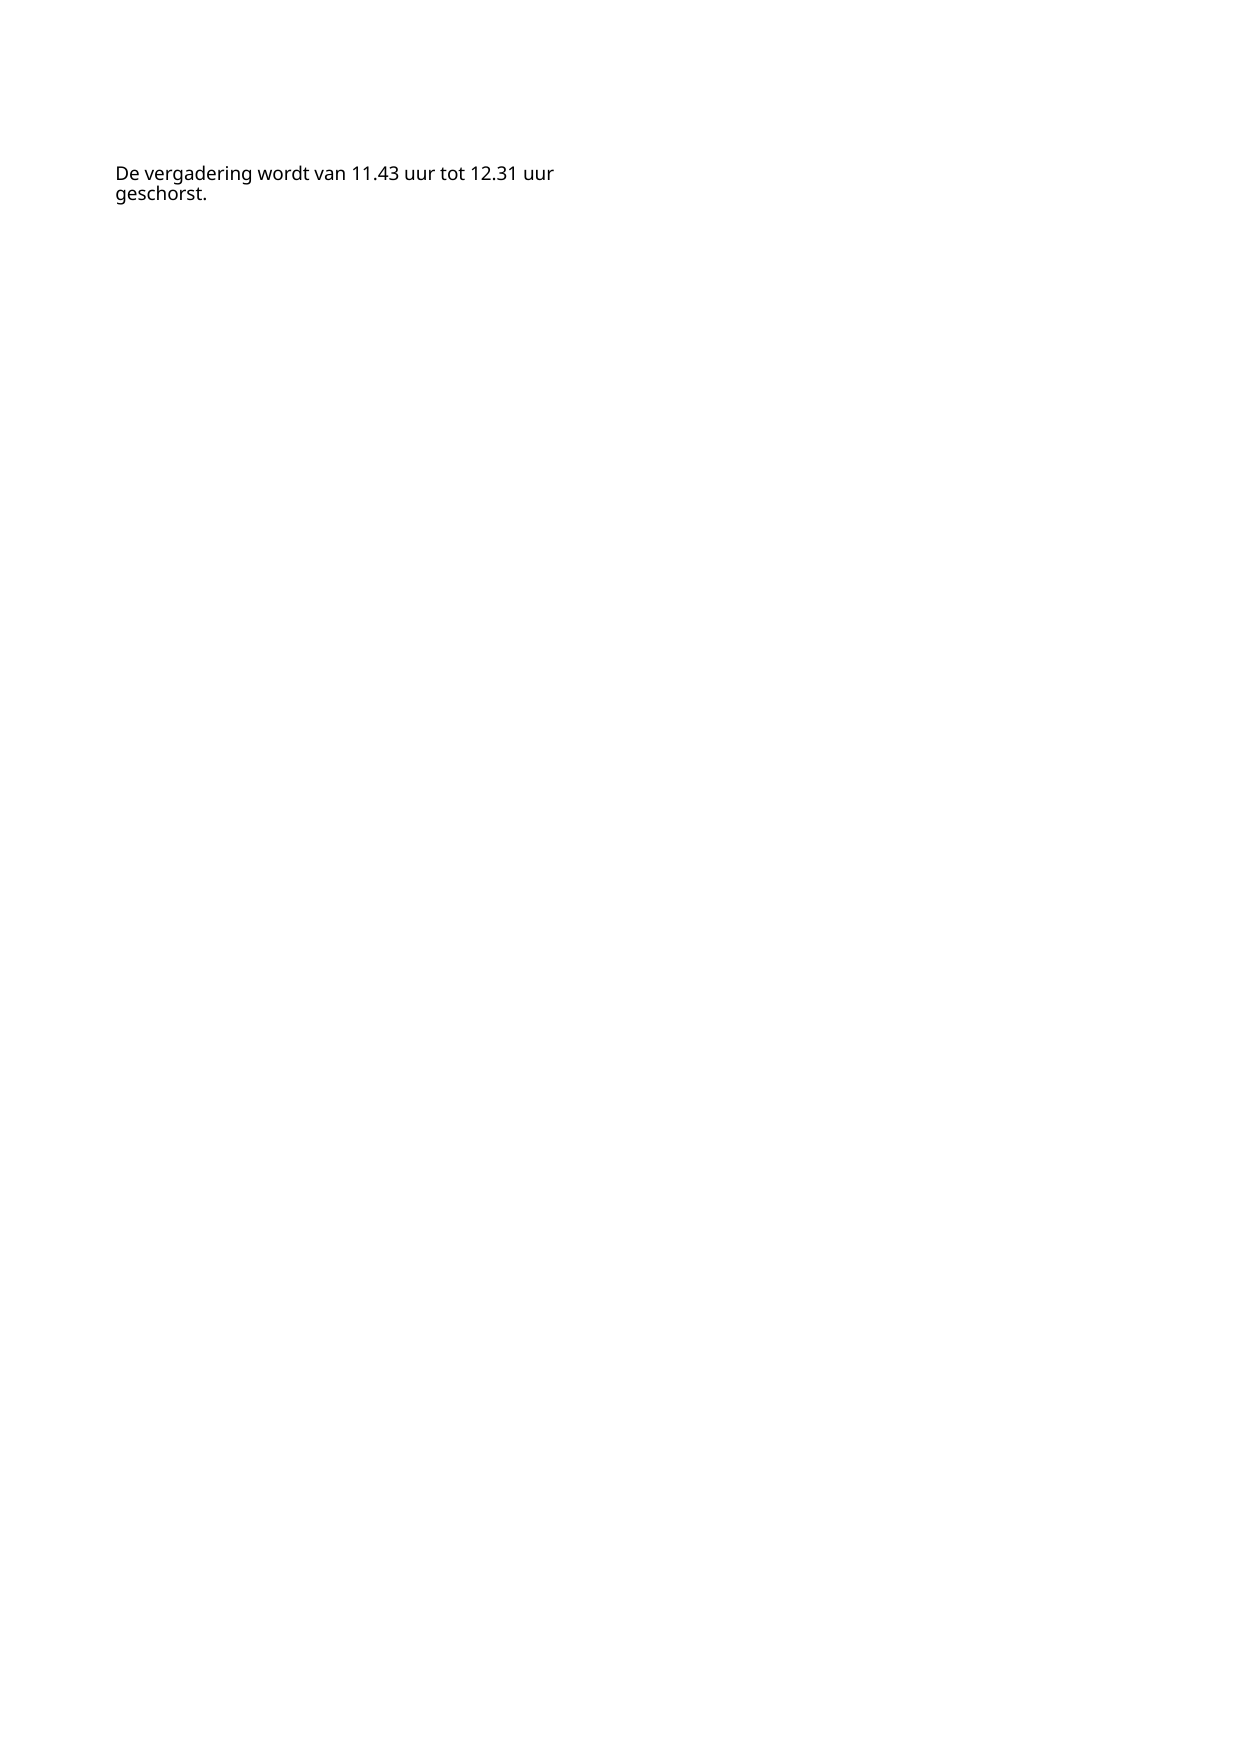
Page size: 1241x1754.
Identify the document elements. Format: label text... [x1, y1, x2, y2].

text De vergadering wordt van 11.43 uur tot 12.31 uur geschorst. [115, 165, 605, 204]
